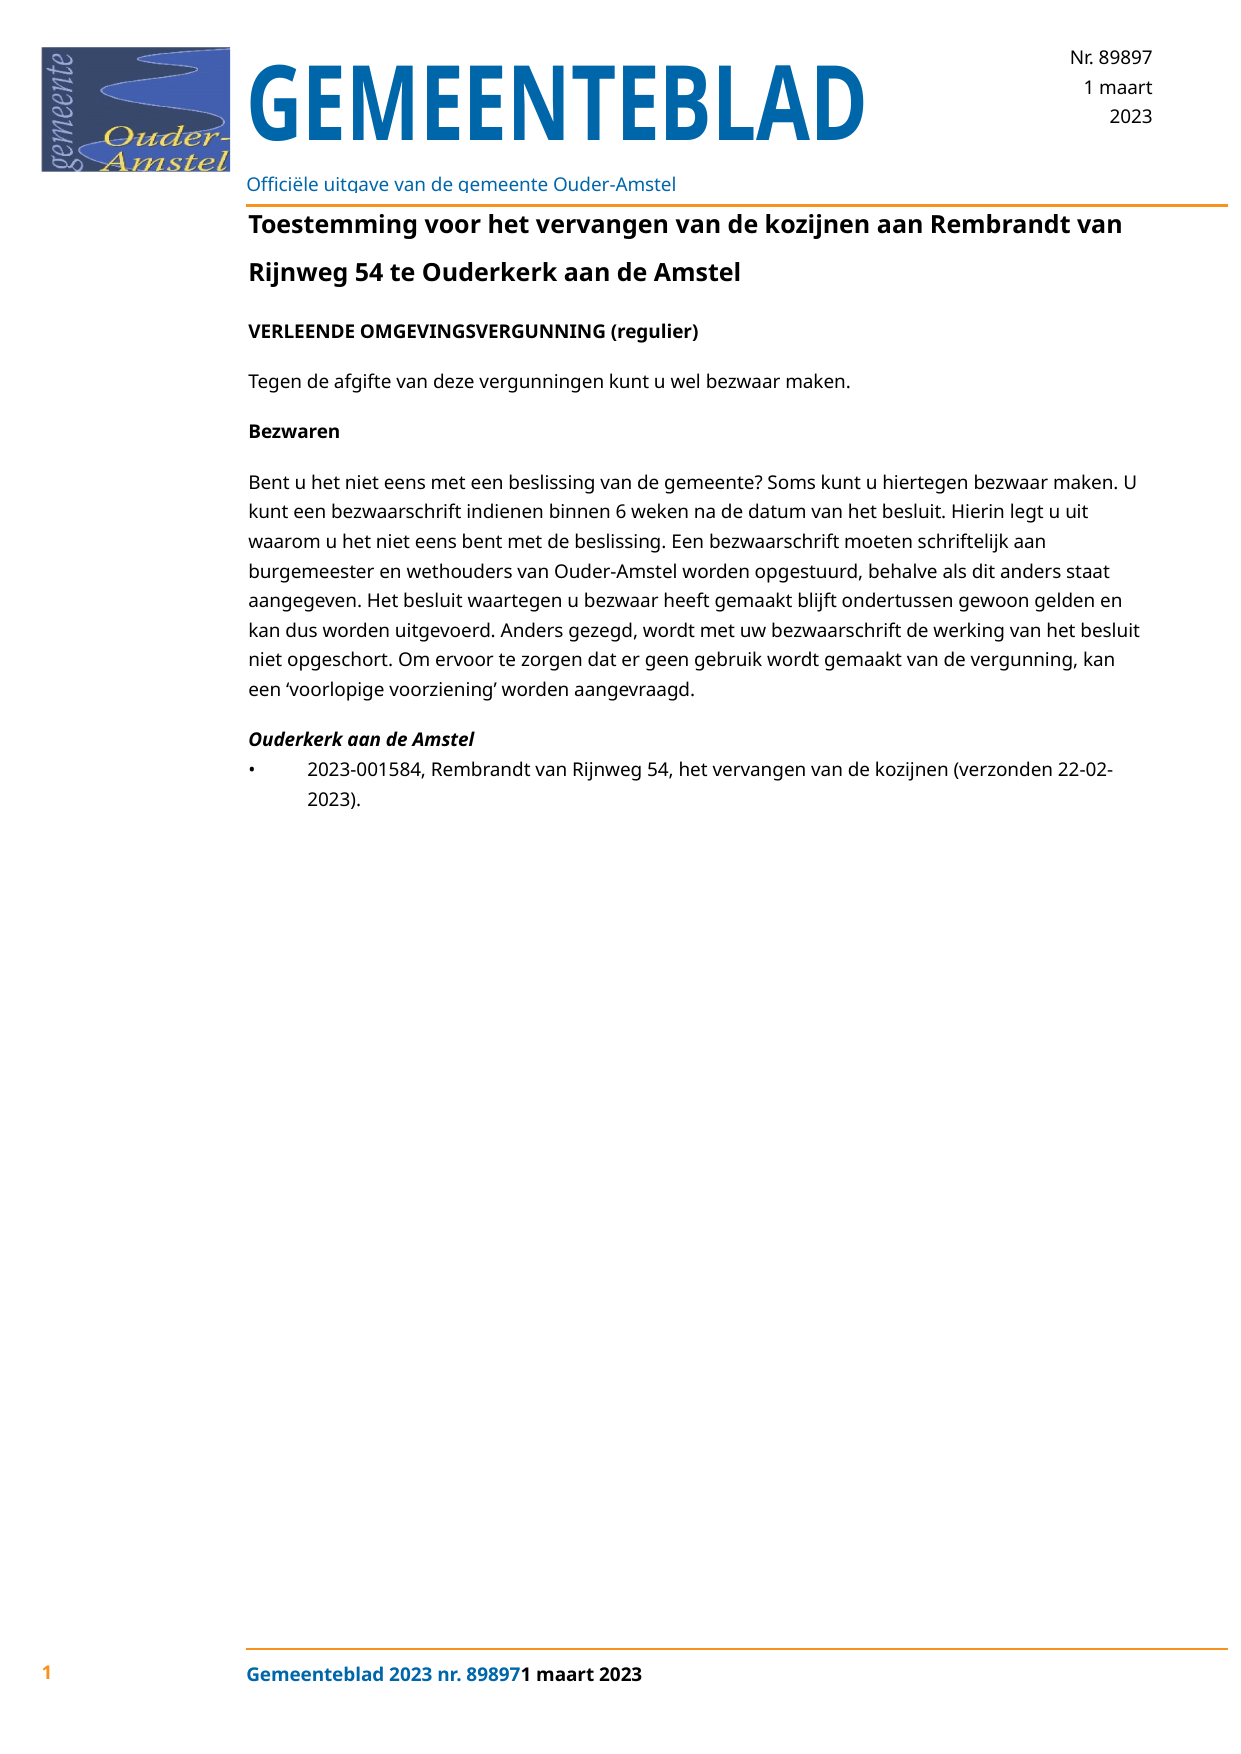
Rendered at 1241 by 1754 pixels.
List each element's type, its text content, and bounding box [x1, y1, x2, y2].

text Ouderkerk aan de Amstel [248, 727, 1152, 752]
list 2023-001584, Rembrandt van Rijnweg 54, het vervangen van de kozijnen (verzonden 22-02-2023). [248, 756, 1152, 812]
picture [41, 47, 231, 172]
text Toestemming voor het vervangen van de kozijnen aan Rembrandt van Rijnweg 54 te Ouderkerk aan de Amstel [248, 207, 1152, 288]
text Tegen de afgifte van deze vergunningen kunt u wel bezwaar maken. [248, 368, 1152, 394]
text VERLEENDE OMGEVINGSVERGUNNING (regulier) [248, 318, 1152, 344]
text Bezwaren [248, 419, 1152, 444]
text Bent u het niet eens met een beslissing van de gemeente? Soms kunt u hiertegen bezwaar maken. U kunt een bezwaarschrift indienen binnen 6 weken na de datum van het besluit. Hierin legt u uit waarom u het niet eens bent met de beslissing. Een bezwaarschrift moeten schriftelijk aan burgemeester en wethouders van Ouder-Amstel worden opgestuurd, behalve als dit anders staat aangegeven. Het besluit waartegen u bezwaar heeft gemaakt blijft ondertussen gewoon gelden en kan dus worden uitgevoerd. Anders gezegd, wordt met uw bezwaarschrift de werking van het besluit niet opgeschort. Om ervoor te zorgen dat er geen gebruik wordt gemaakt van de vergunning, kan een ‘voorlopige voorziening’ worden aangevraagd. [248, 469, 1152, 702]
